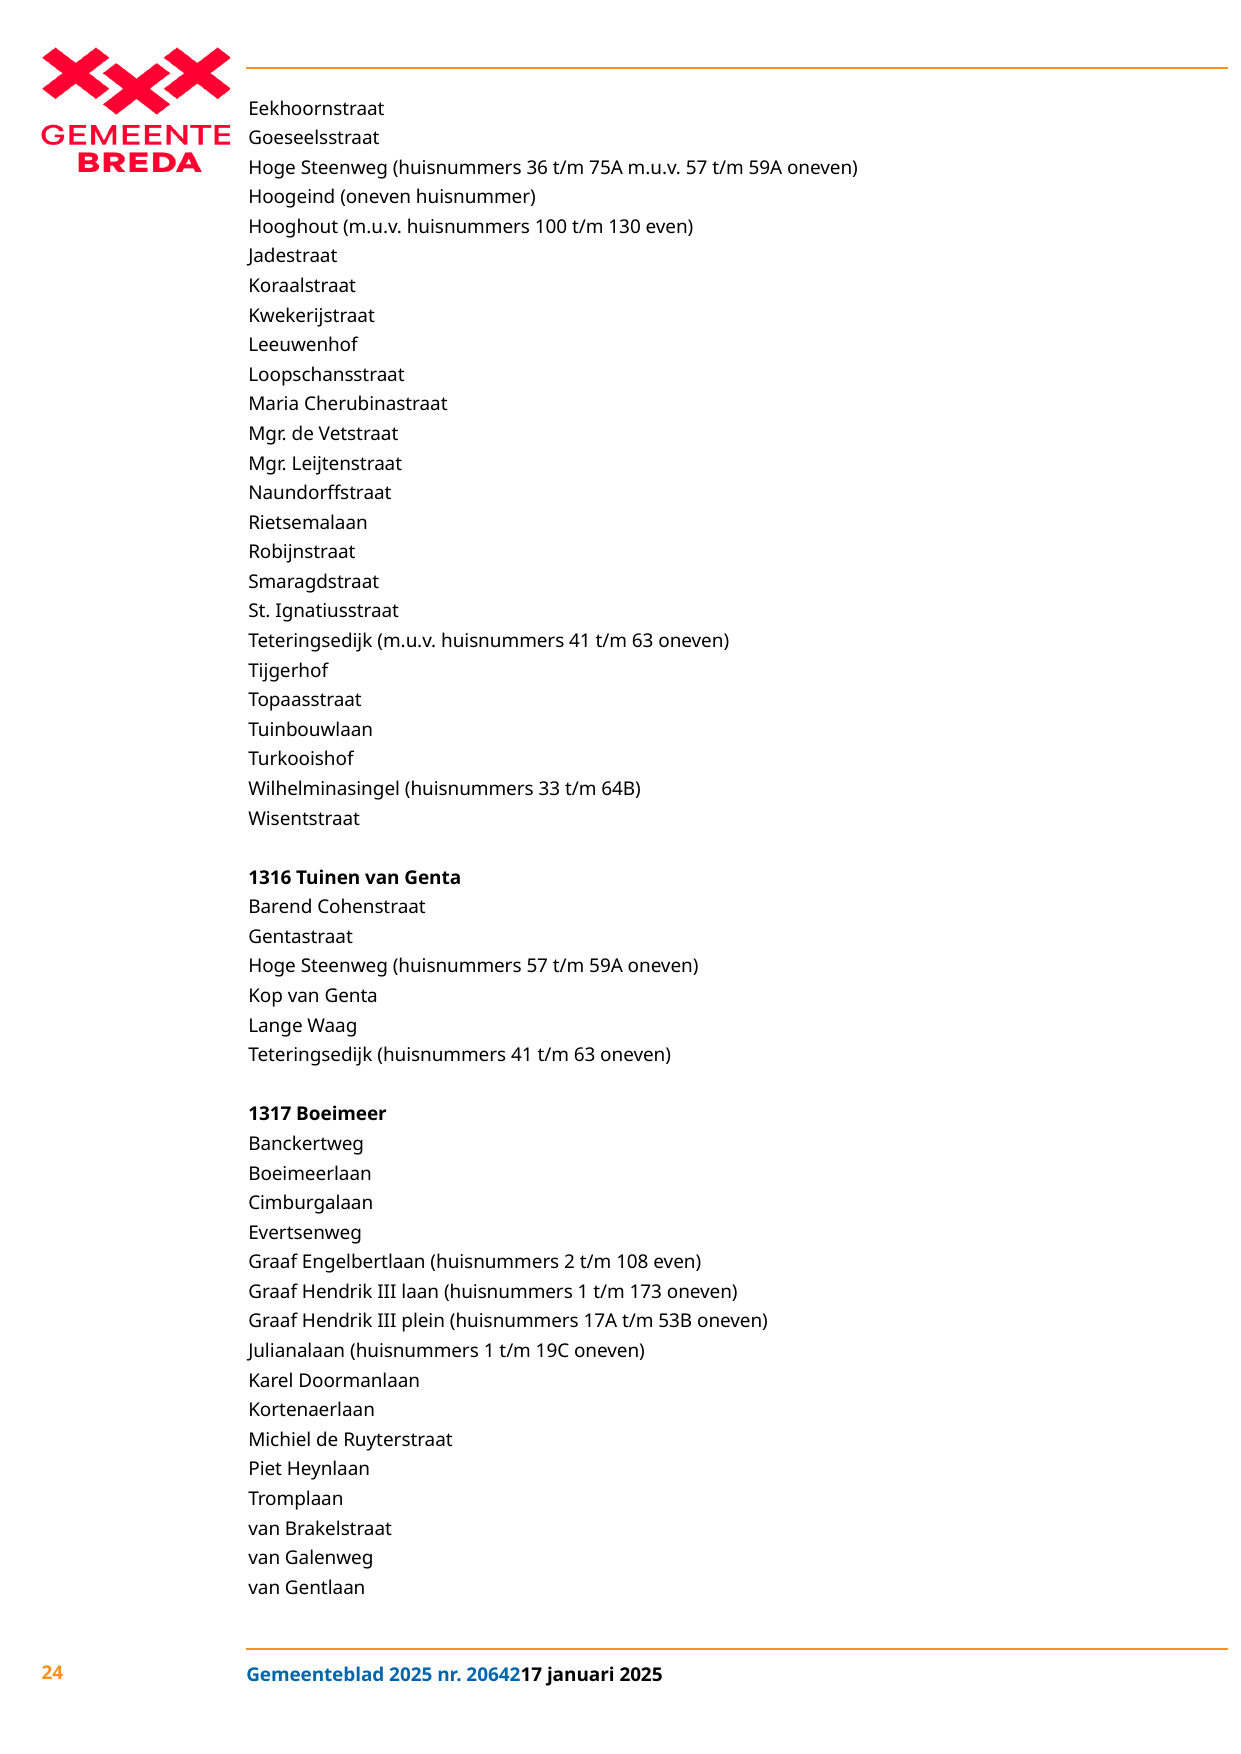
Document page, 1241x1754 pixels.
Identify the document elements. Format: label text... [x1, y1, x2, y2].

text Kortenaerlaan [248, 1396, 1152, 1422]
text Maria Cherubinastraat [248, 391, 1152, 416]
text 1317 Boeimeer [248, 1101, 1152, 1126]
text Evertsenweg [248, 1219, 1152, 1245]
text Koraalstraat [248, 272, 1152, 298]
text Eekhoornstraat [248, 95, 1152, 121]
text Hoge Steenweg (huisnummers 57 t/m 59A oneven) [248, 953, 1152, 978]
text Leeuwenhof [248, 331, 1152, 357]
text Teteringsedijk (huisnummers 41 t/m 63 oneven) [248, 1041, 1152, 1067]
text Karel Doormanlaan [248, 1367, 1152, 1393]
text Hooghout (m.u.v. huisnummers 100 t/m 130 even) [248, 213, 1152, 239]
text Kop van Genta [248, 982, 1152, 1008]
text Tijgerhof [248, 657, 1152, 683]
text Graaf Engelbertlaan (huisnummers 2 t/m 108 even) [248, 1248, 1152, 1274]
text Boeimeerlaan [248, 1160, 1152, 1186]
text 1316 Tuinen van Genta [248, 864, 1152, 890]
text Michiel de Ruyterstraat [248, 1426, 1152, 1452]
picture [41, 47, 231, 172]
text Graaf Hendrik III laan (huisnummers 1 t/m 173 oneven) [248, 1278, 1152, 1304]
text Rietsemalaan [248, 509, 1152, 535]
text Naundorffstraat [248, 479, 1152, 505]
text Mgr. Leijtenstraat [248, 450, 1152, 476]
text Mgr. de Vetstraat [248, 420, 1152, 446]
text Barend Cohenstraat [248, 893, 1152, 919]
text Julianalaan (huisnummers 1 t/m 19C oneven) [248, 1337, 1152, 1363]
text Piet Heynlaan [248, 1456, 1152, 1481]
text Turkooishof [248, 746, 1152, 771]
text Loopschansstraat [248, 361, 1152, 387]
text Lange Waag [248, 1012, 1152, 1038]
text Tromplaan [248, 1485, 1152, 1511]
text van Gentlaan [248, 1574, 1152, 1600]
text Hoogeind (oneven huisnummer) [248, 183, 1152, 209]
text Wilhelminasingel (huisnummers 33 t/m 64B) [248, 775, 1152, 801]
text Smaragdstraat [248, 568, 1152, 594]
text van Brakelstraat [248, 1515, 1152, 1541]
text van Galenweg [248, 1544, 1152, 1570]
text Teteringsedijk (m.u.v. huisnummers 41 t/m 63 oneven) [248, 627, 1152, 653]
text Hoge Steenweg (huisnummers 36 t/m 75A m.u.v. 57 t/m 59A oneven) [248, 154, 1152, 180]
text Goeseelsstraat [248, 124, 1152, 150]
text Graaf Hendrik III plein (huisnummers 17A t/m 53B oneven) [248, 1308, 1152, 1333]
text Banckertweg [248, 1130, 1152, 1156]
text Jadestraat [248, 243, 1152, 268]
text Cimburgalaan [248, 1189, 1152, 1215]
text Wisentstraat [248, 805, 1152, 831]
text St. Ignatiusstraat [248, 598, 1152, 623]
text Tuinbouwlaan [248, 716, 1152, 742]
text Robijnstraat [248, 538, 1152, 564]
text Kwekerijstraat [248, 302, 1152, 328]
text Topaasstraat [248, 686, 1152, 712]
text Gentastraat [248, 923, 1152, 949]
